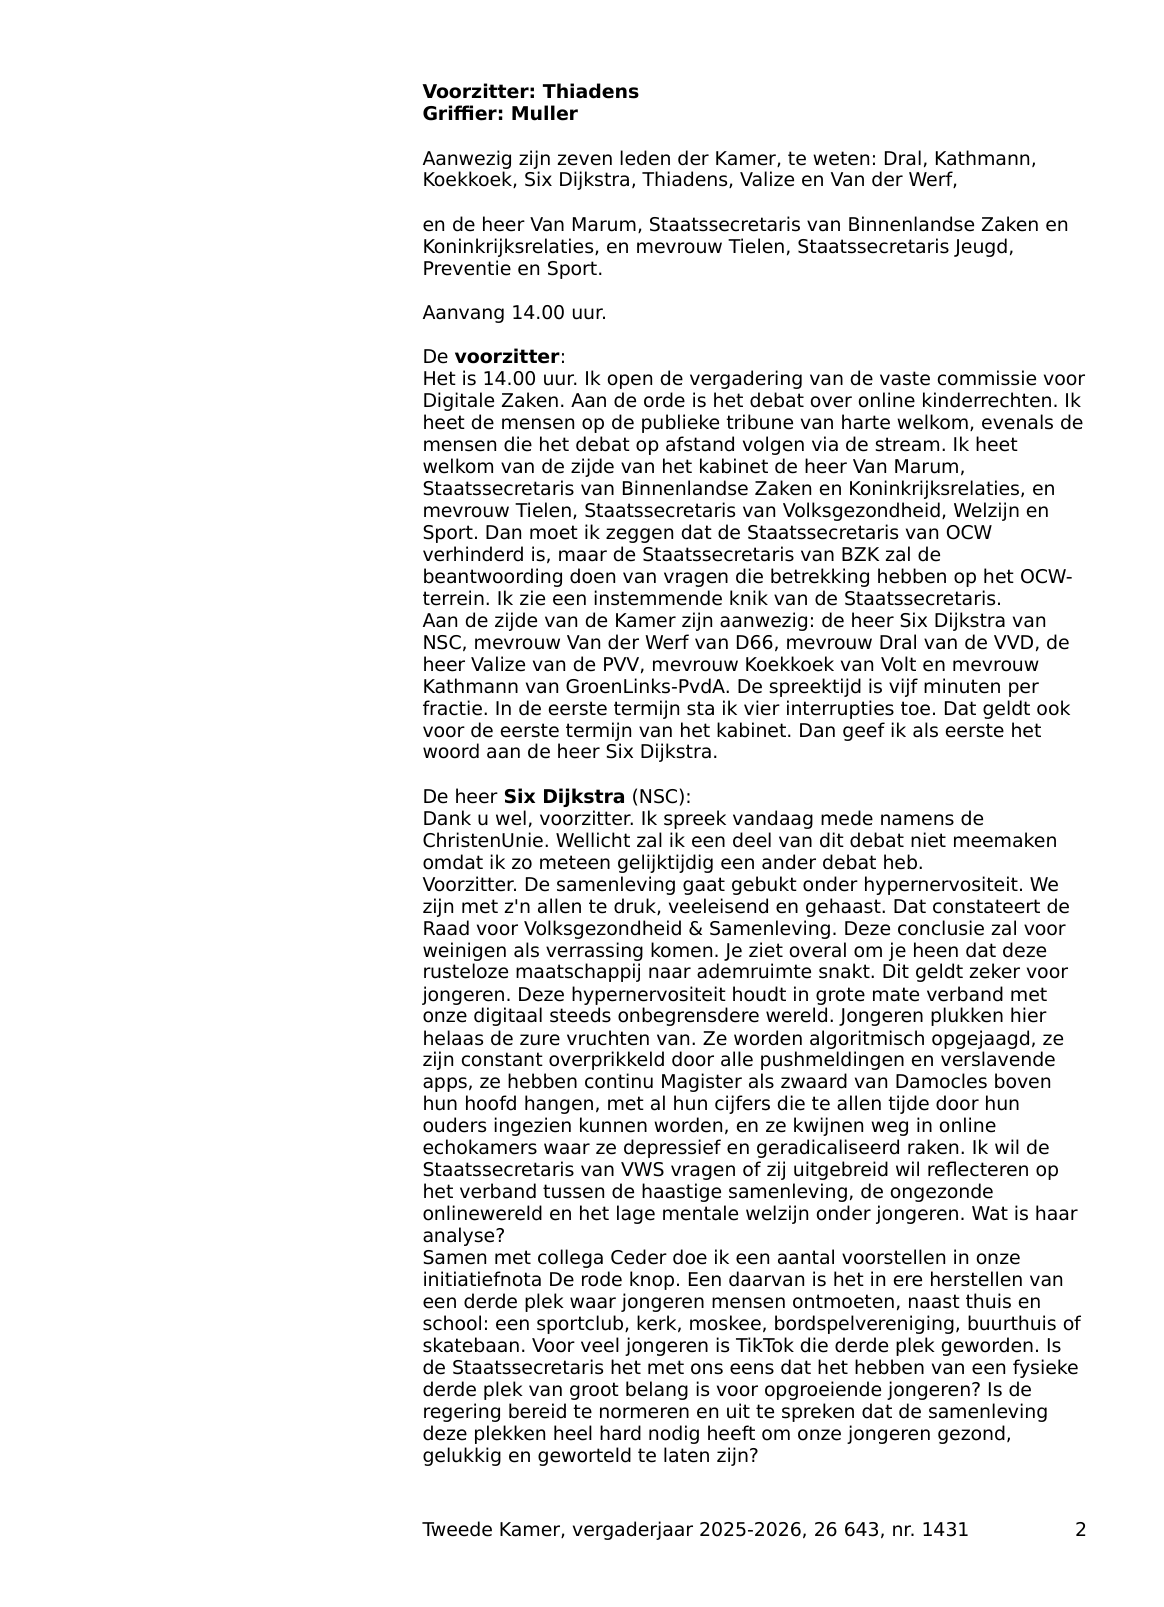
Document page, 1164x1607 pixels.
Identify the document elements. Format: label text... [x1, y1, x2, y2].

text Aanwezig zijn zeven leden der Kamer, te weten: Dral, Kathmann, Koekkoek, Six Dijkstra, Thiadens, Valize en Van der Werf, [422, 147, 1087, 191]
text Het is 14.00 uur. Ik open de vergadering van de vaste commissie voor Digitale Zaken. Aan de orde is het debat over online kinderrechten. Ik heet de mensen op de publieke tribune van harte welkom, evenals de mensen die het debat op afstand volgen via de stream. Ik heet welkom van de zijde van het kabinet de heer Van Marum, Staatssecretaris van Binnenlandse Zaken en Koninkrijksrelaties, en mevrouw Tielen, Staatssecretaris van Volksgezondheid, Welzijn en Sport. Dan moet ik zeggen dat de Staatssecretaris van OCW verhinderd is, maar de Staatssecretaris van BZK zal de beantwoording doen van vragen die betrekking hebben op het OCW-terrein. Ik zie een instemmende knik van de Staatssecretaris. [422, 368, 1087, 609]
text Griffier: Muller [422, 103, 1087, 125]
text De heer Six Dijkstra (NSC): [422, 786, 1087, 808]
text Aanvang 14.00 uur. [422, 302, 1087, 324]
text Dank u wel, voorzitter. Ik spreek vandaag mede namens de ChristenUnie. Wellicht zal ik een deel van dit debat niet meemaken omdat ik zo meteen gelijktijdig een ander debat heb. [422, 808, 1087, 873]
text Voorzitter. De samenleving gaat gebukt onder hypernervositeit. We zijn met z'n allen te druk, veeleisend en gehaast. Dat constateert de Raad voor Volksgezondheid & Samenleving. Deze conclusie zal voor weinigen als verrassing komen. Je ziet overal om je heen dat deze rusteloze maatschappij naar ademruimte snakt. Dit geldt zeker voor jongeren. Deze hypernervositeit houdt in grote mate verband met onze digitaal steeds onbegrensdere wereld. Jongeren plukken hier helaas de zure vruchten van. Ze worden algoritmisch opgejaagd, ze zijn constant overprikkeld door alle pushmeldingen en verslavende apps, ze hebben continu Magister als zwaard van Damocles boven hun hoofd hangen, met al hun cijfers die te allen tijde door hun ouders ingezien kunnen worden, en ze kwijnen weg in online echokamers waar ze depressief en geradicaliseerd raken. Ik wil de Staatssecretaris van VWS vragen of zij uitgebreid wil reflecteren op het verband tussen de haastige samenleving, de ongezonde onlinewereld en het lage mentale welzijn onder jongeren. Wat is haar analyse? [422, 873, 1087, 1247]
text Aan de zijde van de Kamer zijn aanwezig: de heer Six Dijkstra van NSC, mevrouw Van der Werf van D66, mevrouw Dral van de VVD, de heer Valize van de PVV, mevrouw Koekkoek van Volt en mevrouw Kathmann van GroenLinks-PvdA. De spreektijd is vijf minuten per fractie. In de eerste termijn sta ik vier interrupties toe. Dat geldt ook voor de eerste termijn van het kabinet. Dan geef ik als eerste het woord aan de heer Six Dijkstra. [422, 609, 1087, 763]
text Voorzitter: Thiadens [422, 81, 1087, 103]
text De voorzitter: [422, 346, 1087, 368]
text en de heer Van Marum, Staatssecretaris van Binnenlandse Zaken en Koninkrijksrelaties, en mevrouw Tielen, Staatssecretaris Jeugd, Preventie en Sport. [422, 213, 1087, 279]
text Samen met collega Ceder doe ik een aantal voorstellen in onze initiatiefnota De rode knop. Een daarvan is het in ere herstellen van een derde plek waar jongeren mensen ontmoeten, naast thuis en school: een sportclub, kerk, moskee, bordspelvereniging, buurthuis of skatebaan. Voor veel jongeren is TikTok die derde plek geworden. Is de Staatssecretaris het met ons eens dat het hebben van een fysieke derde plek van groot belang is voor opgroeiende jongeren? Is de regering bereid te normeren en uit te spreken dat de samenleving deze plekken heel hard nodig heeft om onze jongeren gezond, gelukkig en geworteld te laten zijn? [422, 1247, 1087, 1467]
